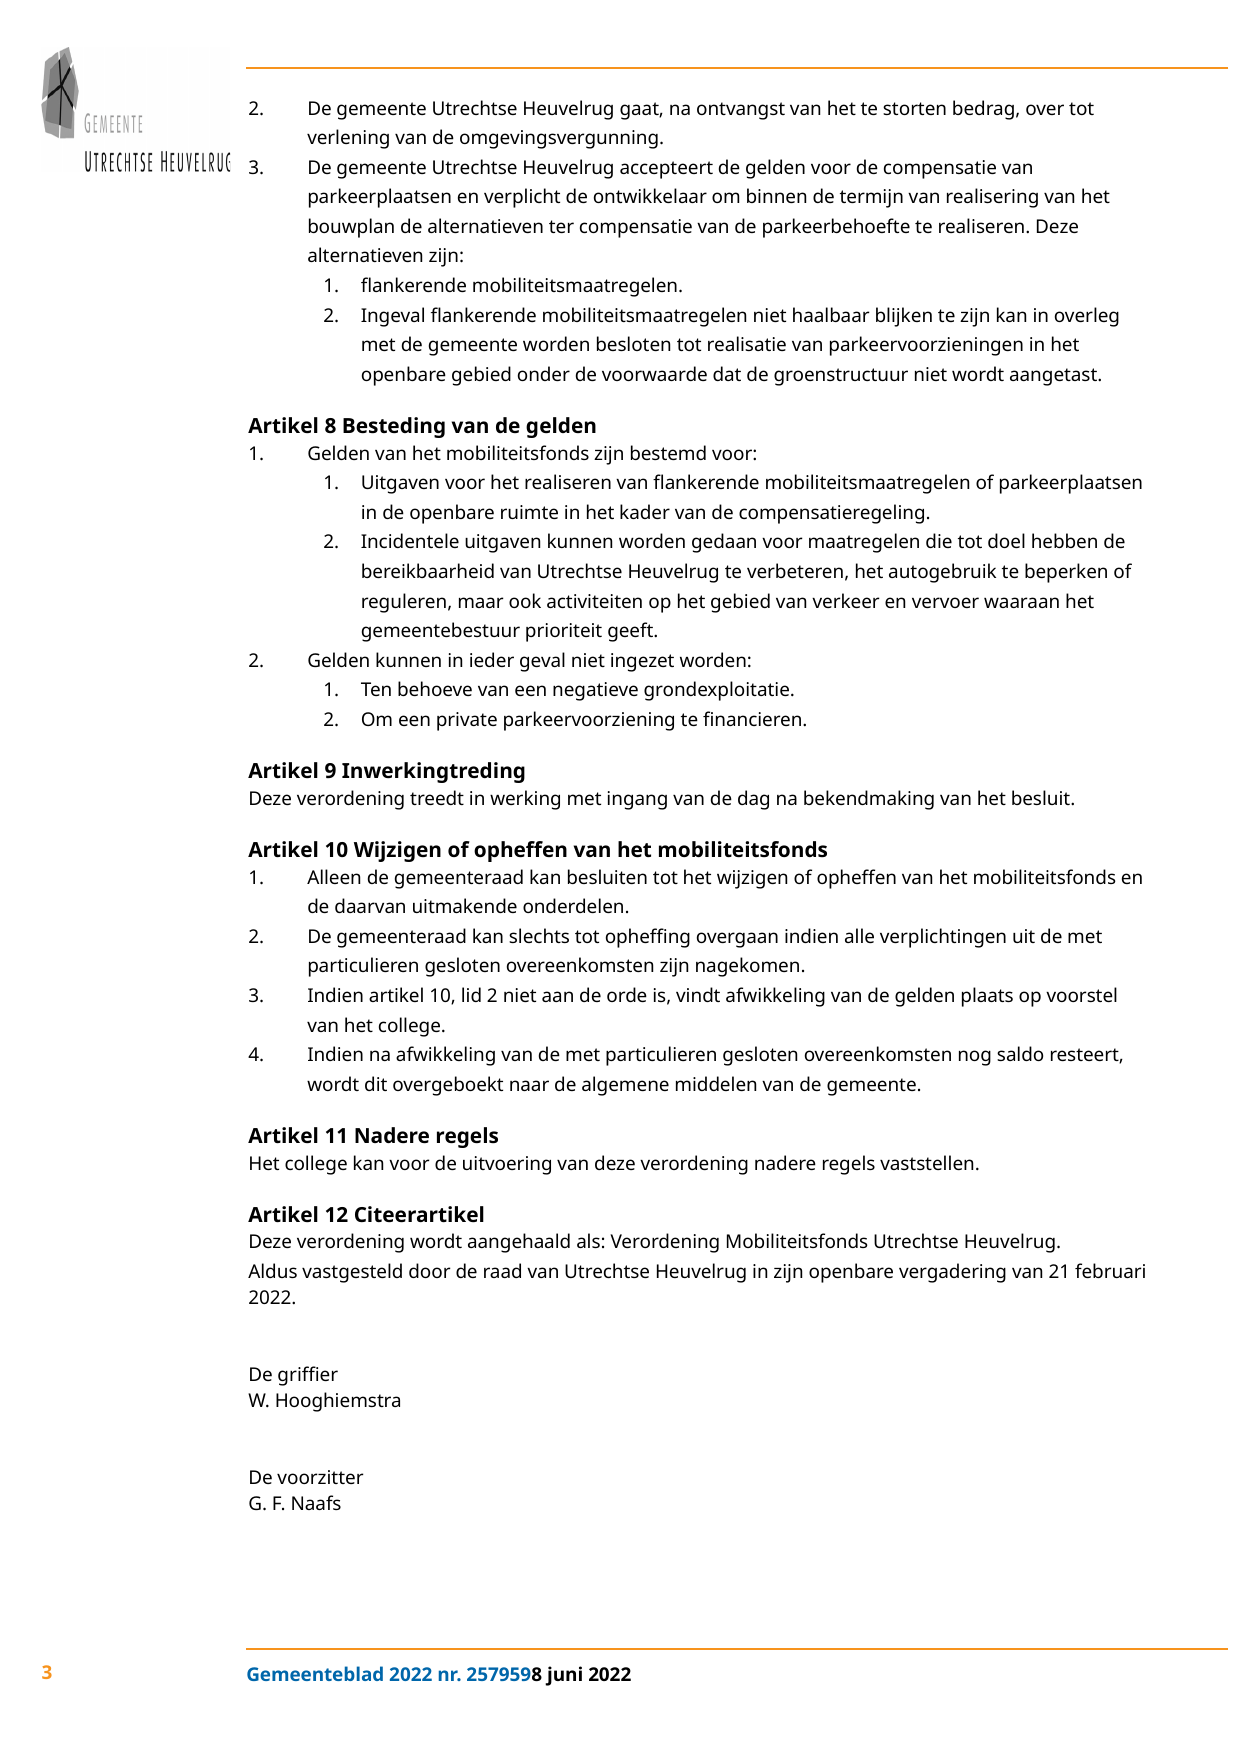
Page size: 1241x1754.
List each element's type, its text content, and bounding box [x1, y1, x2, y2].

list De gemeenteraad kan slechts tot opheffing overgaan indien alle verplichtingen uit de met particulieren gesloten overeenkomsten zijn nagekomen. [248, 923, 1152, 978]
list flankerende mobiliteitsmaatregelen. [323, 272, 1152, 298]
text Artikel 12 Citeerartikel [248, 1200, 1152, 1229]
text Aldus vastgesteld door de raad van Utrechtse Heuvelrug in zijn openbare vergadering van 21 februari 2022. [248, 1258, 1152, 1310]
list Alleen de gemeenteraad kan besluiten tot het wijzigen of opheffen van het mobiliteitsfonds en de daarvan uitmakende onderdelen. [248, 864, 1152, 919]
list De gemeente Utrechtse Heuvelrug accepteert de gelden voor de compensatie van parkeerplaatsen en verplicht de ontwikkelaar om binnen de termijn van realisering van het bouwplan de alternatieven ter compensatie van de parkeerbehoefte te realiseren. Deze alternatieven zijn: [248, 154, 1152, 268]
list De gemeente Utrechtse Heuvelrug gaat, na ontvangst van het te storten bedrag, over tot verlening van de omgevingsvergunning. [248, 95, 1152, 150]
text Het college kan voor de uitvoering van deze verordening nadere regels vaststellen. [248, 1150, 1152, 1176]
text W. Hooghiemstra [248, 1387, 1152, 1413]
list Gelden van het mobiliteitsfonds zijn bestemd voor: [248, 440, 1152, 466]
list Indien na afwikkeling van de met particulieren gesloten overeenkomsten nog saldo resteert, wordt dit overgeboekt naar de algemene middelen van de gemeente. [248, 1041, 1152, 1097]
text Artikel 9 Inwerkingtreding [248, 757, 1152, 785]
text Deze verordening wordt aangehaald als: Verordening Mobiliteitsfonds Utrechtse Heuvelrug. [248, 1229, 1152, 1254]
list Ingeval flankerende mobiliteitsmaatregelen niet haalbaar blijken te zijn kan in overleg met de gemeente worden besloten tot realisatie van parkeervoorzieningen in het openbare gebied onder de voorwaarde dat de groenstructuur niet wordt aangetast. [323, 302, 1152, 387]
list Gelden kunnen in ieder geval niet ingezet worden: [248, 647, 1152, 673]
text De voorzitter [248, 1464, 1152, 1490]
list Om een private parkeervoorziening te financieren. [323, 706, 1152, 732]
text Artikel 10 Wijzigen of opheffen van het mobiliteitsfonds [248, 835, 1152, 864]
text Deze verordening treedt in werking met ingang van de dag na bekendmaking van het besluit. [248, 785, 1152, 811]
text Artikel 8 Besteding van de gelden [248, 411, 1152, 440]
list Indien artikel 10, lid 2 niet aan de orde is, vindt afwikkeling van de gelden plaats op voorstel van het college. [248, 982, 1152, 1037]
list Ten behoeve van een negatieve grondexploitatie. [323, 677, 1152, 702]
text Artikel 11 Nadere regels [248, 1121, 1152, 1150]
text G. F. Naafs [248, 1490, 1152, 1516]
picture [41, 47, 231, 172]
list Uitgaven voor het realiseren van flankerende mobiliteitsmaatregelen of parkeerplaatsen in de openbare ruimte in het kader van de compensatieregeling. [323, 469, 1152, 525]
text De griffier [248, 1361, 1152, 1387]
list Incidentele uitgaven kunnen worden gedaan voor maatregelen die tot doel hebben de bereikbaarheid van Utrechtse Heuvelrug te verbeteren, het autogebruik te beperken of reguleren, maar ook activiteiten op het gebied van verkeer en vervoer waaraan het gemeentebestuur prioriteit geeft. [323, 529, 1152, 643]
